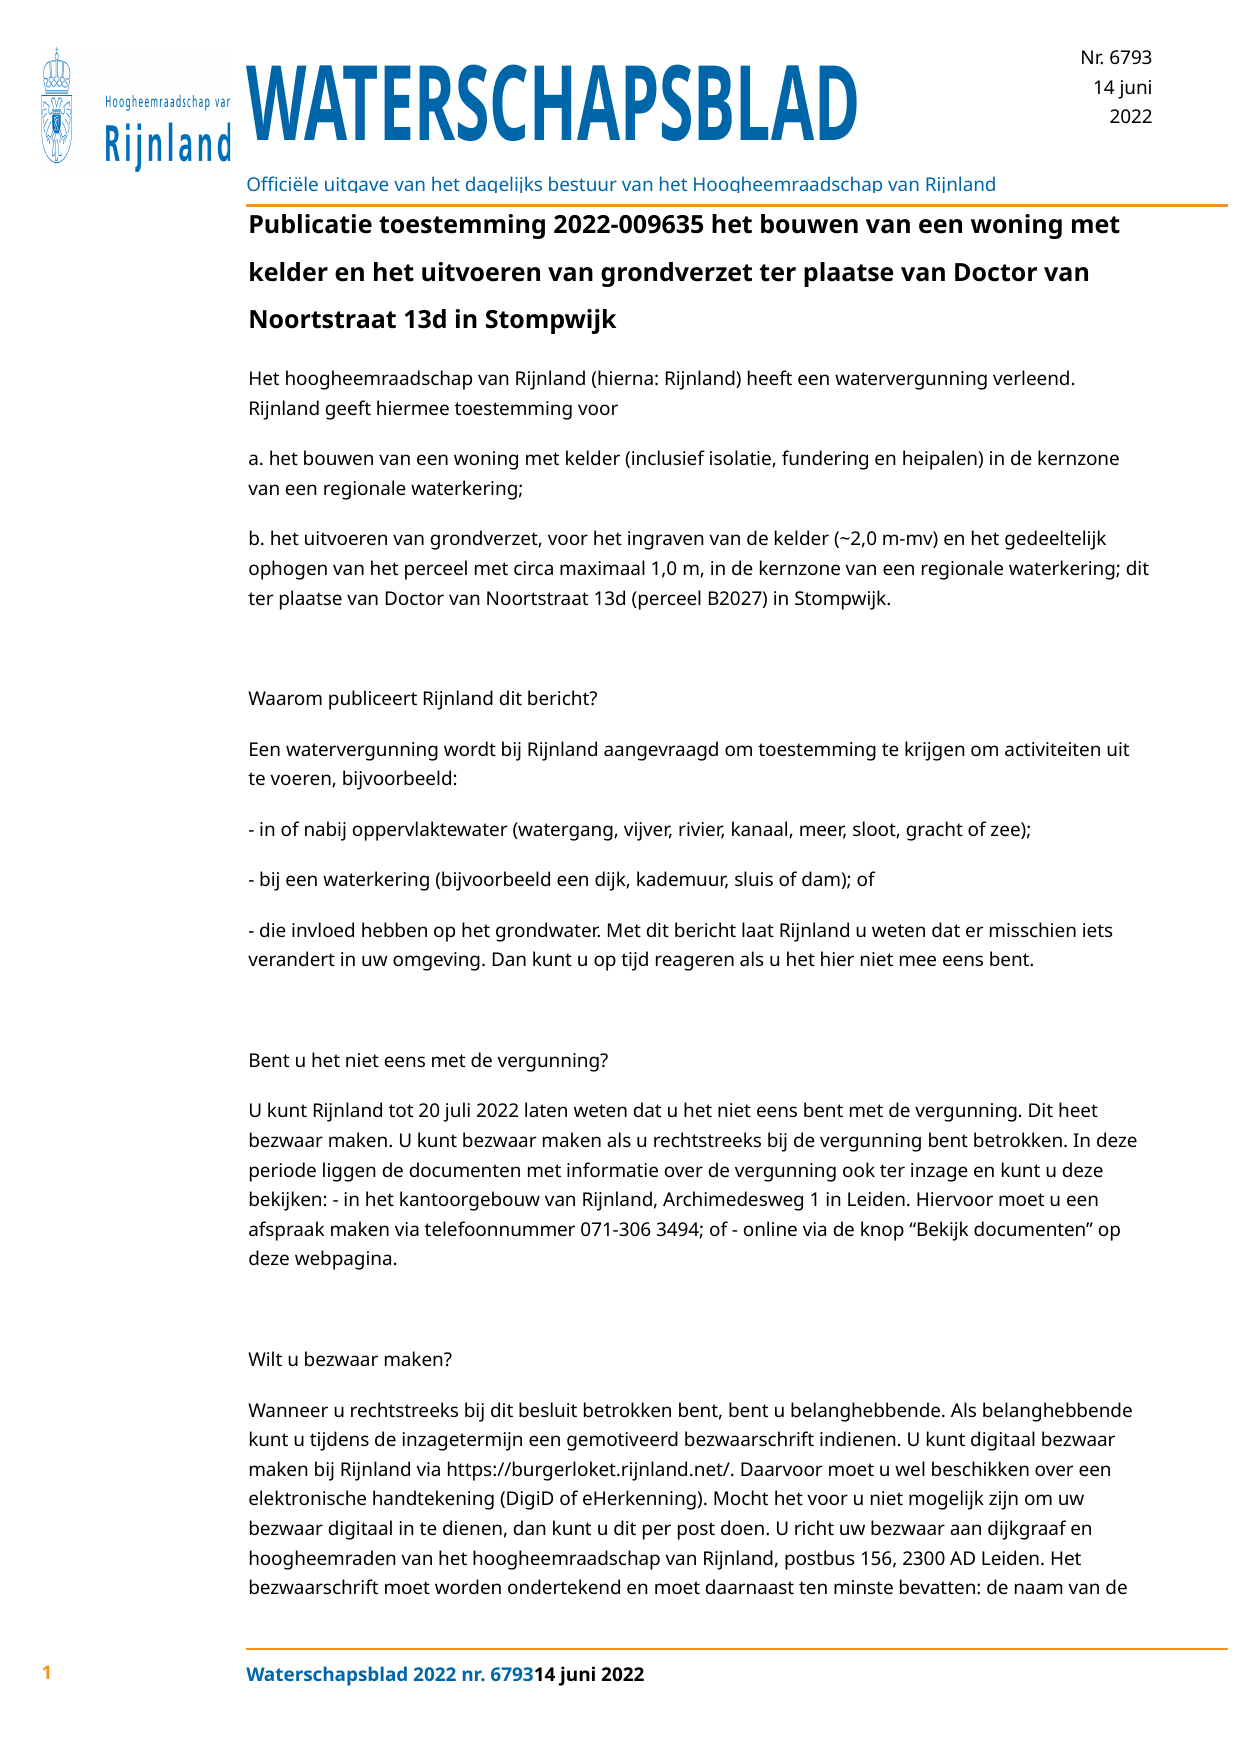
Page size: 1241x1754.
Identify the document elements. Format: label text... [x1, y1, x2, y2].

text Een watervergunning wordt bij Rijnland aangevraagd om toestemming te krijgen om activiteiten uit te voeren, bijvoorbeeld: [248, 736, 1152, 791]
text - bij een waterkering (bijvoorbeeld een dijk, kademuur, sluis of dam); of [248, 866, 1152, 892]
text b. het uitvoeren van grondverzet, voor het ingraven van de kelder (~2,0 m-mv) en het gedeeltelijk ophogen van het perceel met circa maximaal 1,0 m, in de kernzone van een regionale waterkering; dit ter plaatse van Doctor van Noortstraat 13d (perceel B2027) in Stompwijk. [248, 526, 1152, 610]
text Wanneer u rechtstreeks bij dit besluit betrokken bent, bent u belanghebbende. Als belanghebbende kunt u tijdens de inzagetermijn een gemotiveerd bezwaarschrift indienen. U kunt digitaal bezwaar maken bij Rijnland via https://burgerloket.rijnland.net/. Daarvoor moet u wel beschikken over een elektronische handtekening (DigiD of eHerkenning). Mocht het voor u niet mogelijk zijn om uw bezwaar digitaal in te dienen, dan kunt u dit per post doen. U richt uw bezwaar aan dijkgraaf en hoogheemraden van het hoogheemraadschap van Rijnland, postbus 156, 2300 AD Leiden. Het bezwaarschrift moet worden ondertekend en moet daarnaast ten minste bevatten: de naam van de [248, 1397, 1152, 1600]
text Bent u het niet eens met de vergunning? [248, 1047, 1152, 1073]
text - die invloed hebben op het grondwater. Met dit bericht laat Rijnland u weten dat er misschien iets verandert in uw omgeving. Dan kunt u op tijd reageren als u het hier niet mee eens bent. [248, 917, 1152, 972]
text Waarom publiceert Rijnland dit bericht? [248, 686, 1152, 711]
text a. het bouwen van een woning met kelder (inclusief isolatie, fundering en heipalen) in de kernzone van een regionale waterkering; [248, 446, 1152, 501]
text Wilt u bezwaar maken? [248, 1346, 1152, 1372]
text U kunt Rijnland tot 20 juli 2022 laten weten dat u het niet eens bent met de vergunning. Dit heet bezwaar maken. U kunt bezwaar maken als u rechtstreeks bij de vergunning bent betrokken. In deze periode liggen de documenten met informatie over de vergunning ook ter inzage en kunt u deze bekijken: - in het kantoorgebouw van Rijnland, Archimedesweg 1 in Leiden. Hiervoor moet u een afspraak maken via telefoonnummer 071-306 3494; of - online via de knop “Bekijk documenten” op deze webpagina. [248, 1098, 1152, 1271]
text - in of nabij oppervlaktewater (watergang, vijver, rivier, kanaal, meer, sloot, gracht of zee); [248, 816, 1152, 842]
picture [41, 47, 231, 172]
text Het hoogheemraadschap van Rijnland (hierna: Rijnland) heeft een watervergunning verleend. Rijnland geeft hiermee toestemming voor [248, 366, 1152, 421]
text Publicatie toestemming 2022-009635 het bouwen van een woning met kelder en het uitvoeren van grondverzet ter plaatse van Doctor van Noortstraat 13d in Stompwijk [248, 207, 1152, 336]
